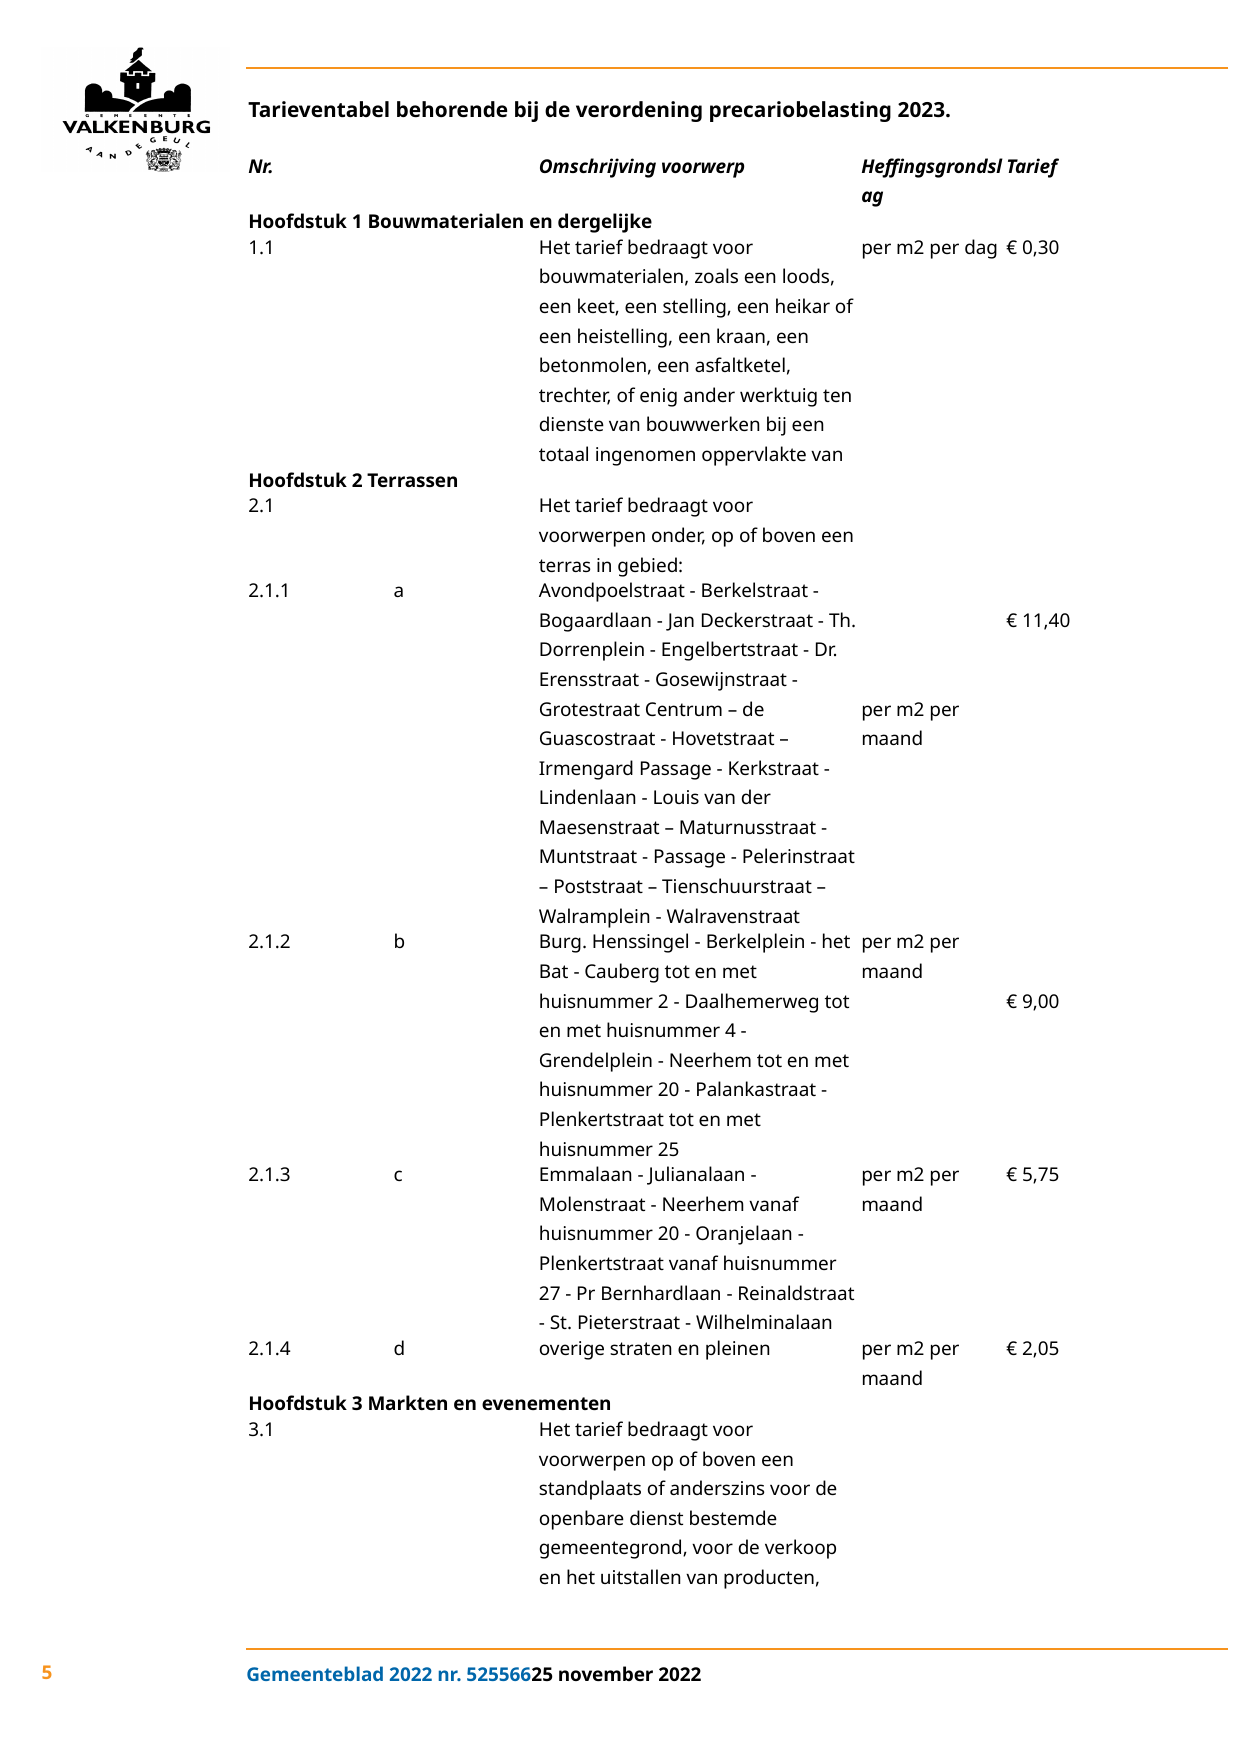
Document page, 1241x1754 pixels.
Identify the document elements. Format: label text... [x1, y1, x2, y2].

table_cell c [393, 1161, 539, 1335]
table_cell 2.1 [248, 493, 393, 577]
table_cell per m2 per maand [861, 1161, 1006, 1335]
table_cell 2.1.2 [248, 929, 393, 1161]
table_cell 3.1 [248, 1416, 393, 1590]
table_cell 2.1.1 [248, 578, 393, 929]
table_cell [861, 493, 1006, 577]
text Tarieventabel behorende bij de verordening precariobelasting 2023. [248, 95, 1152, 123]
table_cell 2.1.3 [248, 1161, 393, 1335]
table_cell per m2 per maand [861, 929, 1006, 1161]
table_cell Hoofdstuk 3 Markten en evenementen [248, 1390, 1152, 1416]
table_cell € 11,40 [1006, 578, 1152, 929]
table_header Omschrijving voorwerp [539, 153, 861, 208]
table_header [393, 153, 539, 208]
table_cell b [393, 929, 539, 1161]
table_cell € 2,05 [1006, 1335, 1152, 1390]
table_cell per m2 per dag [861, 234, 1006, 467]
table_cell Het tarief bedraagt voor voorwerpen onder, op of boven een terras in gebied: [539, 493, 861, 577]
table_cell Het tarief bedraagt voor bouwmaterialen, zoals een loods, een keet, een stelling, een heikar of een heistelling, een kraan, een betonmolen, een asfaltketel, trechter, of enig ander werktuig ten dienste van bouwwerken bij een totaal ingenomen oppervlakte van [539, 234, 861, 467]
table_cell 2.1.4 [248, 1335, 393, 1390]
table_cell Emmalaan - Julianalaan - Molenstraat - Neerhem vanaf huisnummer 20 - Oranjelaan - Plenkertstraat vanaf huisnummer 27 - Pr Bernhardlaan - Reinaldstraat - St. Pieterstraat - Wilhelminalaan [539, 1161, 861, 1335]
table_cell € 9,00 [1006, 929, 1152, 1161]
table_cell per m2 per maand [861, 578, 1006, 929]
table_cell Avondpoelstraat - Berkelstraat - Bogaardlaan - Jan Deckerstraat - Th. Dorrenplein - Engelbertstraat - Dr. Erensstraat - Gosewijnstraat - Grotestraat Centrum – de Guascostraat - Hovetstraat – Irmengard Passage - Kerkstraat - Lindenlaan - Louis van der Maesenstraat – Maturnusstraat - Muntstraat - Passage - Pelerinstraat – Poststraat – Tienschuurstraat – Walramplein - Walravenstraat [539, 578, 861, 929]
table_cell [861, 1416, 1006, 1590]
table_cell [393, 234, 539, 467]
table_header Nr. [248, 153, 393, 208]
table_cell per m2 per maand [861, 1335, 1006, 1390]
table_cell Hoofdstuk 1 Bouwmaterialen en dergelijke [248, 208, 1152, 234]
table_cell Hoofdstuk 2 Terrassen [248, 467, 1152, 493]
table_cell overige straten en pleinen [539, 1335, 861, 1390]
table_cell € 5,75 [1006, 1161, 1152, 1335]
picture [41, 47, 231, 172]
table_cell [393, 493, 539, 577]
table_cell [393, 1416, 539, 1590]
table_cell € 0,30 [1006, 234, 1152, 467]
table_cell 1.1 [248, 234, 393, 467]
table_cell [1006, 1416, 1152, 1590]
table_cell Het tarief bedraagt voor voorwerpen op of boven een standplaats of anderszins voor de openbare dienst bestemde gemeentegrond, voor de verkoop en het uitstallen van producten, [539, 1416, 861, 1590]
table_header Heffingsgrondslag [861, 153, 1006, 208]
table_cell d [393, 1335, 539, 1390]
table_cell a [393, 578, 539, 929]
table_header Tarief [1006, 153, 1152, 208]
table_cell [1006, 493, 1152, 577]
table_cell Burg. Henssingel - Berkelplein - het Bat - Cauberg tot en met huisnummer 2 - Daalhemerweg tot en met huisnummer 4 - Grendelplein - Neerhem tot en met huisnummer 20 - Palankastraat - Plenkertstraat tot en met huisnummer 25 [539, 929, 861, 1161]
